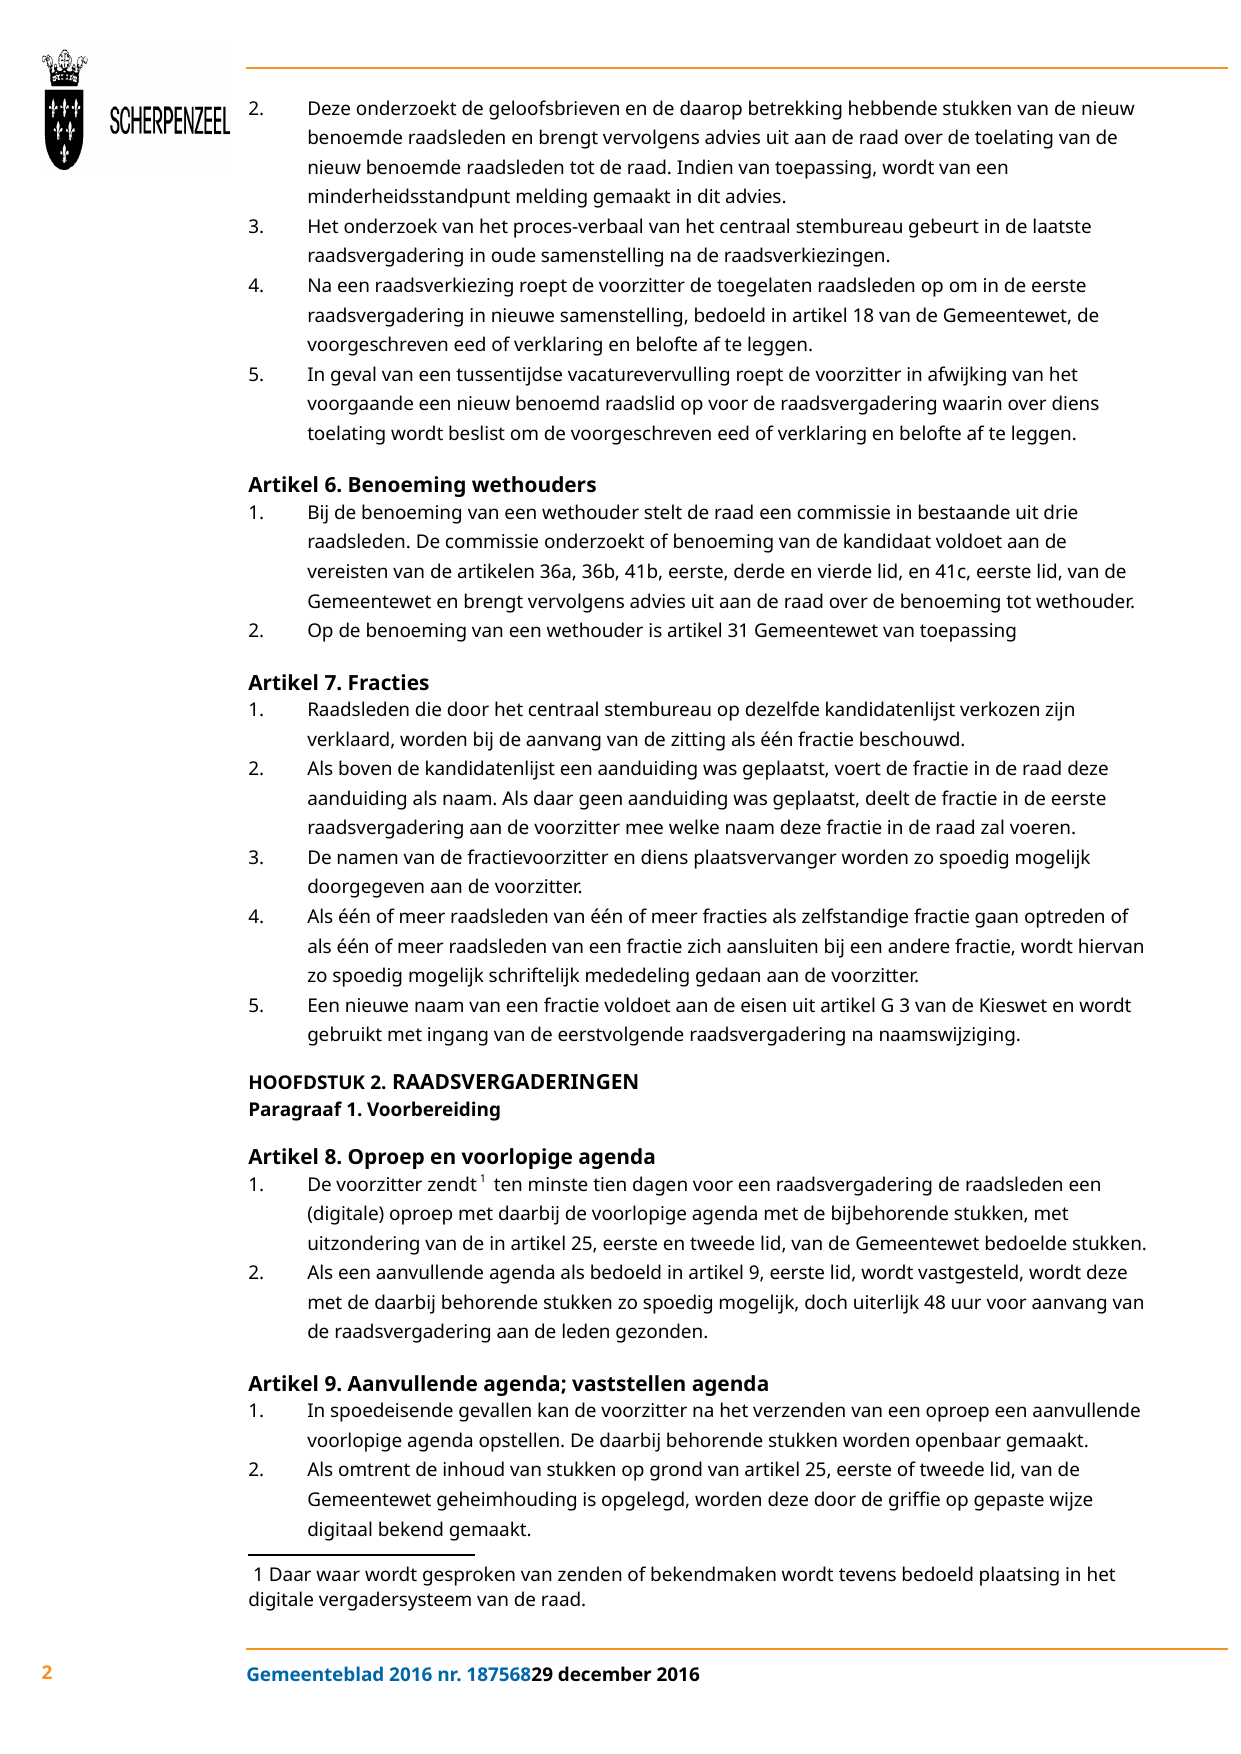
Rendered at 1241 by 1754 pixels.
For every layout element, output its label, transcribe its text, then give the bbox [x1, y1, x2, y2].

list Als omtrent de inhoud van stukken op grond van artikel 25, eerste of tweede lid, van de Gemeentewet geheimhouding is opgelegd, worden deze door de griffie op gepaste wijze digitaal bekend gemaakt. [248, 1457, 1152, 1542]
text Artikel 8. Oproep en voorlopige agenda [248, 1142, 1152, 1171]
list In spoedeisende gevallen kan de voorzitter na het verzenden van een oproep een aanvullende voorlopige agenda opstellen. De daarbij behorende stukken worden openbaar gemaakt. [248, 1397, 1152, 1453]
list In geval van een tussentijdse vacaturevervulling roept de voorzitter in afwijking van het voorgaande een nieuw benoemd raadslid op voor de raadsvergadering waarin over diens toelating wordt beslist om de voorgeschreven eed of verklaring en belofte af te leggen. [248, 361, 1152, 446]
text HOOFDSTUK 2. RAADSVERGADERINGEN [248, 1067, 1152, 1096]
list De voorzitter zendt ten minste tien dagen voor een raadsvergadering de raadsleden een (digitale) oproep met daarbij de voorlopige agenda met de bijbehorende stukken, met uitzondering van de in artikel 25, eerste en tweede lid, van de Gemeentewet bedoelde stukken. [248, 1171, 1152, 1256]
text Artikel 7. Fracties [248, 668, 1152, 696]
picture [41, 47, 231, 172]
list Daar waar wordt gesproken van zenden of bekendmaken wordt tevens bedoeld plaatsing in het digitale vergadersysteem van de raad. [248, 1561, 1152, 1612]
list Deze onderzoekt de geloofsbrieven en de daarop betrekking hebbende stukken van de nieuw benoemde raadsleden en brengt vervolgens advies uit aan de raad over de toelating van de nieuw benoemde raadsleden tot de raad. Indien van toepassing, wordt van een minderheidsstandpunt melding gemaakt in dit advies. [248, 95, 1152, 209]
text Paragraaf 1. Voorbereiding [248, 1096, 1152, 1121]
list Op de benoeming van een wethouder is artikel 31 Gemeentewet van toepassing [248, 617, 1152, 643]
text Artikel 6. Benoeming wethouders [248, 471, 1152, 499]
list Als één of meer raadsleden van één of meer fracties als zelfstandige fractie gaan optreden of als één of meer raadsleden van een fractie zich aansluiten bij een andere fractie, wordt hiervan zo spoedig mogelijk schriftelijk mededeling gedaan aan de voorzitter. [248, 903, 1152, 988]
list Het onderzoek van het proces-verbaal van het centraal stembureau gebeurt in de laatste raadsvergadering in oude samenstelling na de raadsverkiezingen. [248, 213, 1152, 268]
list Als een aanvullende agenda als bedoeld in artikel 9, eerste lid, wordt vastgesteld, wordt deze met de daarbij behorende stukken zo spoedig mogelijk, doch uiterlijk 48 uur voor aanvang van de raadsvergadering aan de leden gezonden. [248, 1259, 1152, 1344]
list Als boven de kandidatenlijst een aanduiding was geplaatst, voert de fractie in de raad deze aanduiding als naam. Als daar geen aanduiding was geplaatst, deelt de fractie in de eerste raadsvergadering aan de voorzitter mee welke naam deze fractie in de raad zal voeren. [248, 755, 1152, 840]
list Een nieuwe naam van een fractie voldoet aan de eisen uit artikel G 3 van de Kieswet en wordt gebruikt met ingang van de eerstvolgende raadsvergadering na naamswijziging. [248, 992, 1152, 1047]
list Bij de benoeming van een wethouder stelt de raad een commissie in bestaande uit drie raadsleden. De commissie onderzoekt of benoeming van de kandidaat voldoet aan de vereisten van de artikelen 36a, 36b, 41b, eerste, derde en vierde lid, en 41c, eerste lid, van de Gemeentewet en brengt vervolgens advies uit aan de raad over de benoeming tot wethouder. [248, 499, 1152, 613]
list De namen van de fractievoorzitter en diens plaatsvervanger worden zo spoedig mogelijk doorgegeven aan de voorzitter. [248, 844, 1152, 899]
list Raadsleden die door het centraal stembureau op dezelfde kandidatenlijst verkozen zijn verklaard, worden bij de aanvang van de zitting als één fractie beschouwd. [248, 696, 1152, 752]
list Na een raadsverkiezing roept de voorzitter de toegelaten raadsleden op om in de eerste raadsvergadering in nieuwe samenstelling, bedoeld in artikel 18 van de Gemeentewet, de voorgeschreven eed of verklaring en belofte af te leggen. [248, 272, 1152, 357]
text Artikel 9. Aanvullende agenda; vaststellen agenda [248, 1369, 1152, 1397]
